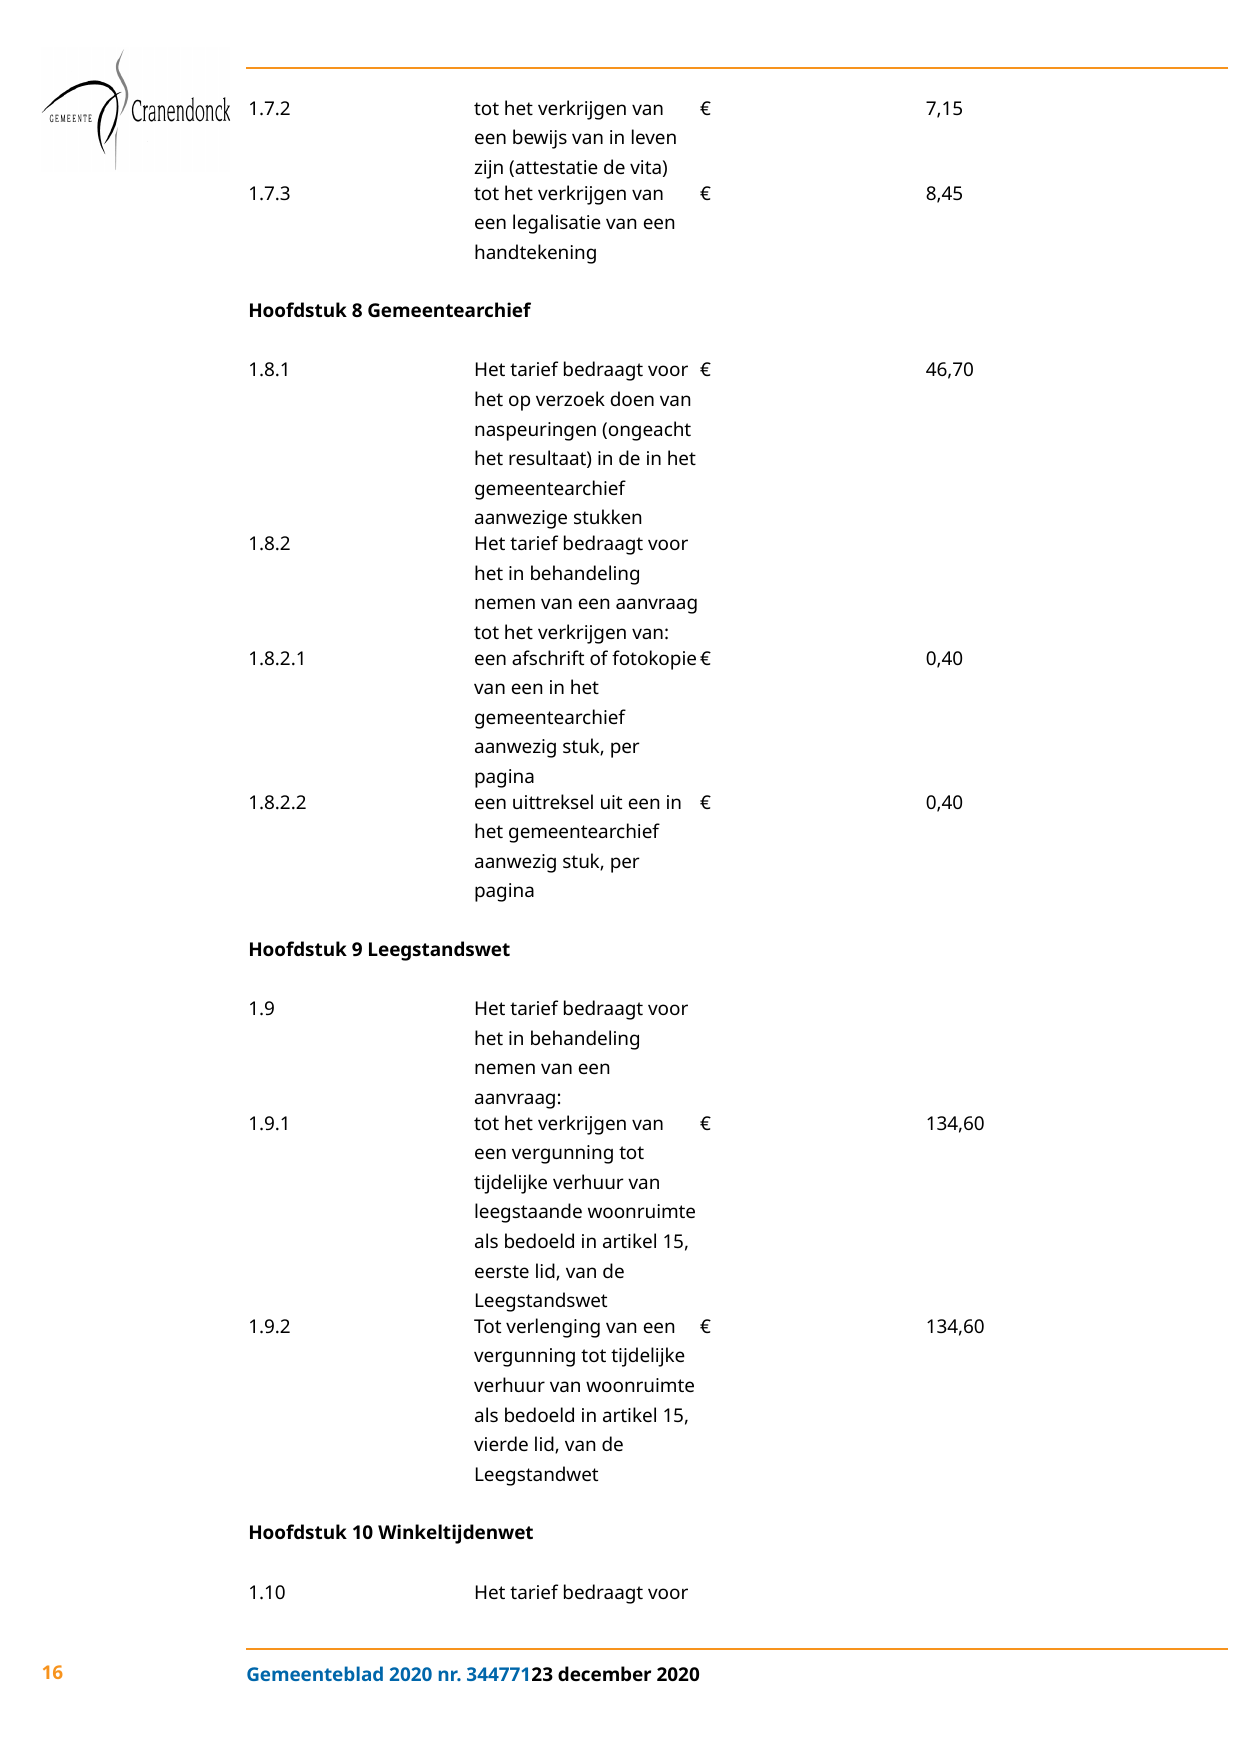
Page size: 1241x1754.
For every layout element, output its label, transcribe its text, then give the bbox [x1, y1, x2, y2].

table_cell tot het verkrijgen van een legalisatie van een handtekening [474, 180, 700, 264]
table_header [926, 1579, 1152, 1604]
table_header Het tarief bedraagt voor [474, 1579, 700, 1604]
text Hoofdstuk 10 Winkeltijdenwet [248, 1519, 1152, 1545]
table_cell 0,40 [926, 645, 1152, 789]
table_cell 1.8.2.2 [248, 789, 474, 903]
table_header Het tarief bedraagt voor het op verzoek doen van naspeuringen (ongeacht het resultaat) in de in het gemeentearchief aanwezige stukken [474, 357, 700, 530]
table_cell 1.9.2 [248, 1313, 474, 1487]
table_cell Het tarief bedraagt voor het in behandeling nemen van een aanvraag tot het verkrijgen van: [474, 530, 700, 645]
table_cell 1.7.3 [248, 180, 474, 264]
table_cell [926, 530, 1152, 645]
table_header 1.9 [248, 995, 474, 1110]
table_cell tot het verkrijgen van een bewijs van in leven zijn (attestatie de vita) [474, 95, 700, 180]
table_cell 1.9.1 [248, 1110, 474, 1313]
table_cell 0,40 [926, 789, 1152, 903]
table_cell 1.8.2 [248, 530, 474, 645]
table_header 1.10 [248, 1579, 474, 1604]
table_cell 134,60 [926, 1313, 1152, 1487]
table_header [926, 995, 1152, 1110]
table_header [700, 1579, 926, 1604]
table_cell € [700, 1313, 926, 1487]
picture [41, 47, 231, 172]
table_cell € [700, 645, 926, 789]
table_cell [700, 530, 926, 645]
table_cell € [700, 789, 926, 903]
text Hoofdstuk 9 Leegstandswet [248, 936, 1152, 962]
table_header Het tarief bedraagt voor het in behandeling nemen van een aanvraag: [474, 995, 700, 1110]
table_cell Tot verlenging van een vergunning tot tijdelijke verhuur van woonruimte als bedoeld in artikel 15, vierde lid, van de Leegstandwet [474, 1313, 700, 1487]
table_header € [700, 357, 926, 530]
table_cell € [700, 180, 926, 264]
table_cell 7,15 [926, 95, 1152, 180]
text Hoofdstuk 8 Gemeentearchief [248, 297, 1152, 323]
table_cell 1.7.2 [248, 95, 474, 180]
table_cell 1.8.2.1 [248, 645, 474, 789]
table_cell een afschrift of fotokopie van een in het gemeentearchief aanwezig stuk, per pagina [474, 645, 700, 789]
table_cell € [700, 1110, 926, 1313]
table_cell 8,45 [926, 180, 1152, 264]
table_header 1.8.1 [248, 357, 474, 530]
table_header [700, 995, 926, 1110]
table_cell tot het verkrijgen van een vergunning tot tijdelijke verhuur van leegstaande woonruimte als bedoeld in artikel 15, eerste lid, van de Leegstandswet [474, 1110, 700, 1313]
table_cell 134,60 [926, 1110, 1152, 1313]
table_header 46,70 [926, 357, 1152, 530]
table_cell € [700, 95, 926, 180]
table_cell een uittreksel uit een in het gemeentearchief aanwezig stuk, per pagina [474, 789, 700, 903]
